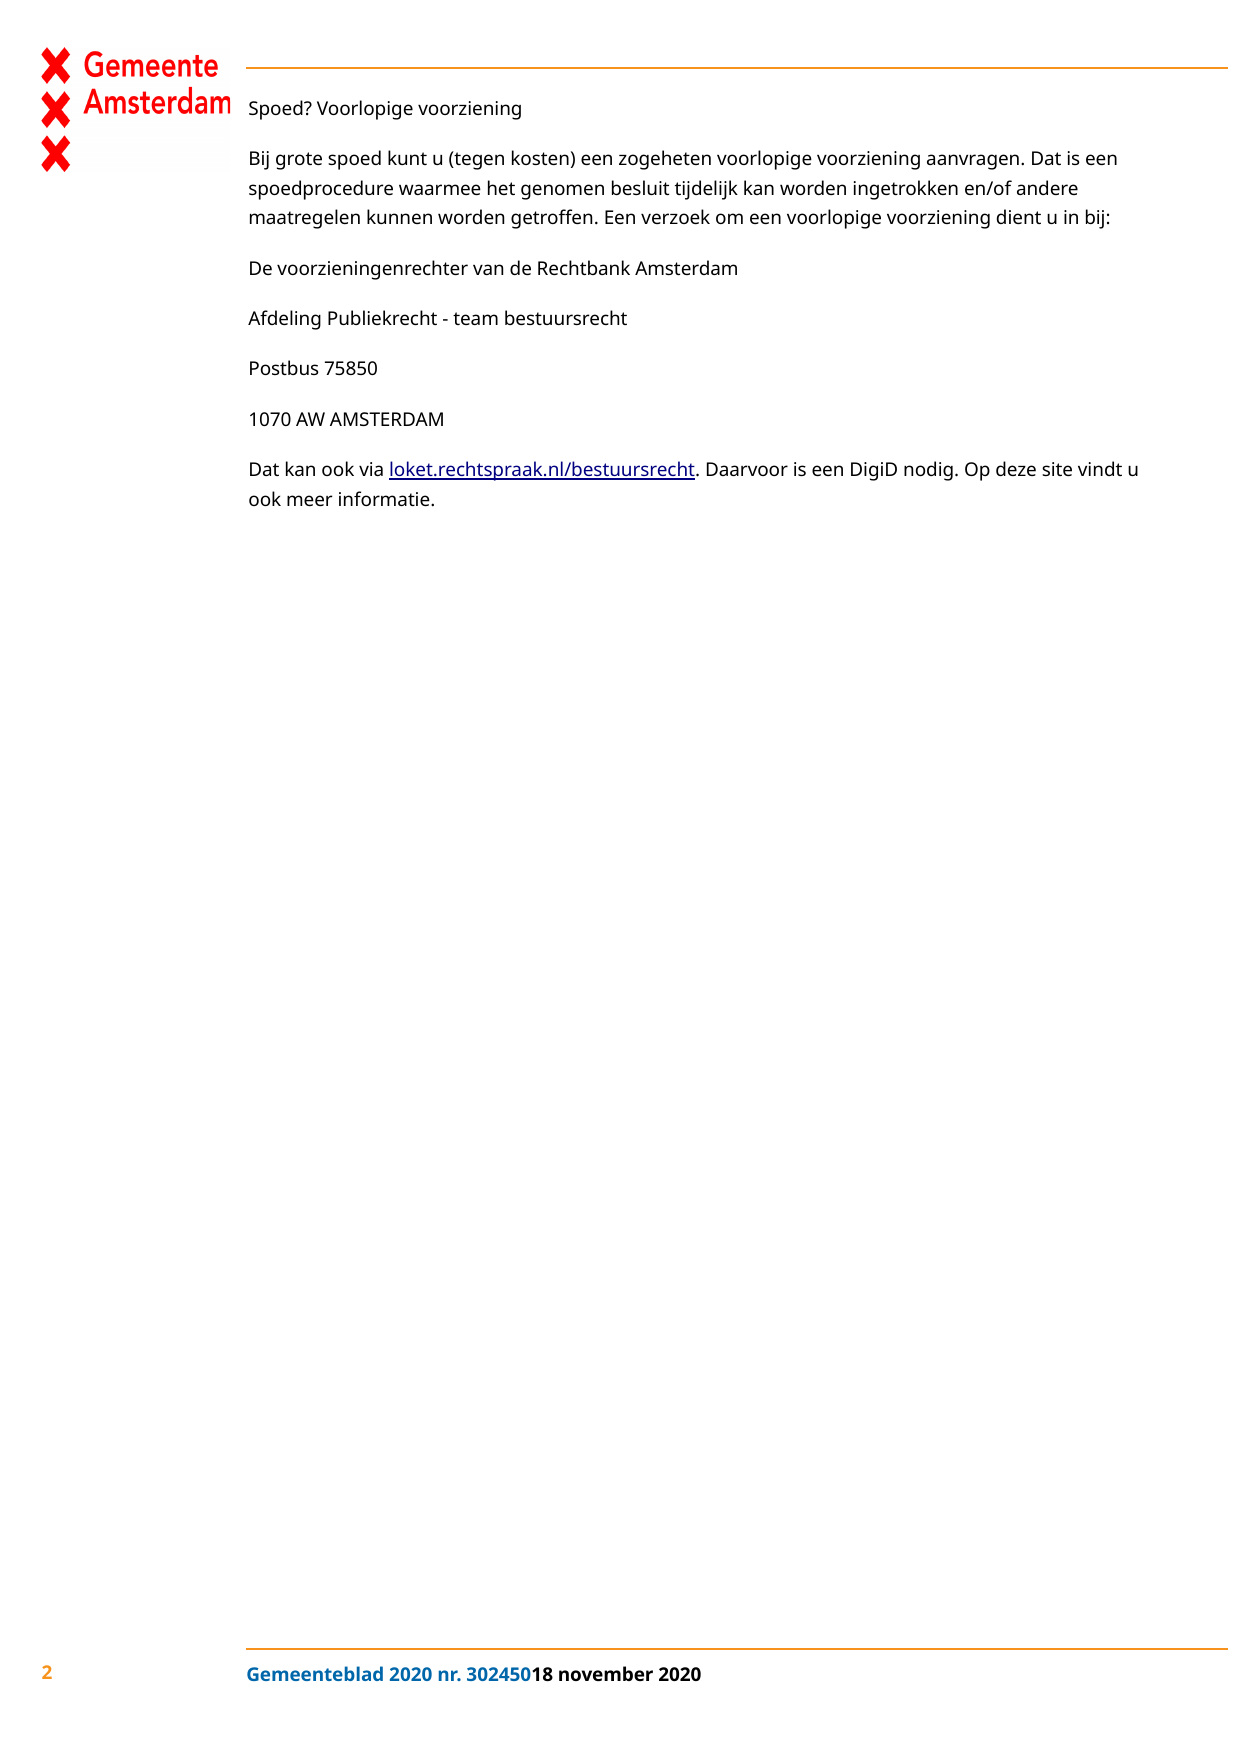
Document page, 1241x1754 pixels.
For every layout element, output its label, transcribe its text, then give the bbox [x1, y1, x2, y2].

text 1070 AW AMSTERDAM [248, 406, 1152, 432]
text Spoed? Voorlopige voorziening [248, 95, 1152, 121]
text De voorzieningenrechter van de Rechtbank Amsterdam [248, 255, 1152, 281]
text Afdeling Publiekrecht - team bestuursrecht [248, 305, 1152, 331]
picture [41, 47, 231, 172]
text Bij grote spoed kunt u (tegen kosten) een zogeheten voorlopige voorziening aanvragen. Dat is een spoedprocedure waarmee het genomen besluit tijdelijk kan worden ingetrokken en/of andere maatregelen kunnen worden getroffen. Een verzoek om een voorlopige voorziening dient u in bij: [248, 145, 1152, 230]
text Dat kan ook via loket.rechtspraak.nl/bestuursrecht. Daarvoor is een DigiD nodig. Op deze site vindt u ook meer informatie. [248, 456, 1152, 512]
text Postbus 75850 [248, 356, 1152, 381]
